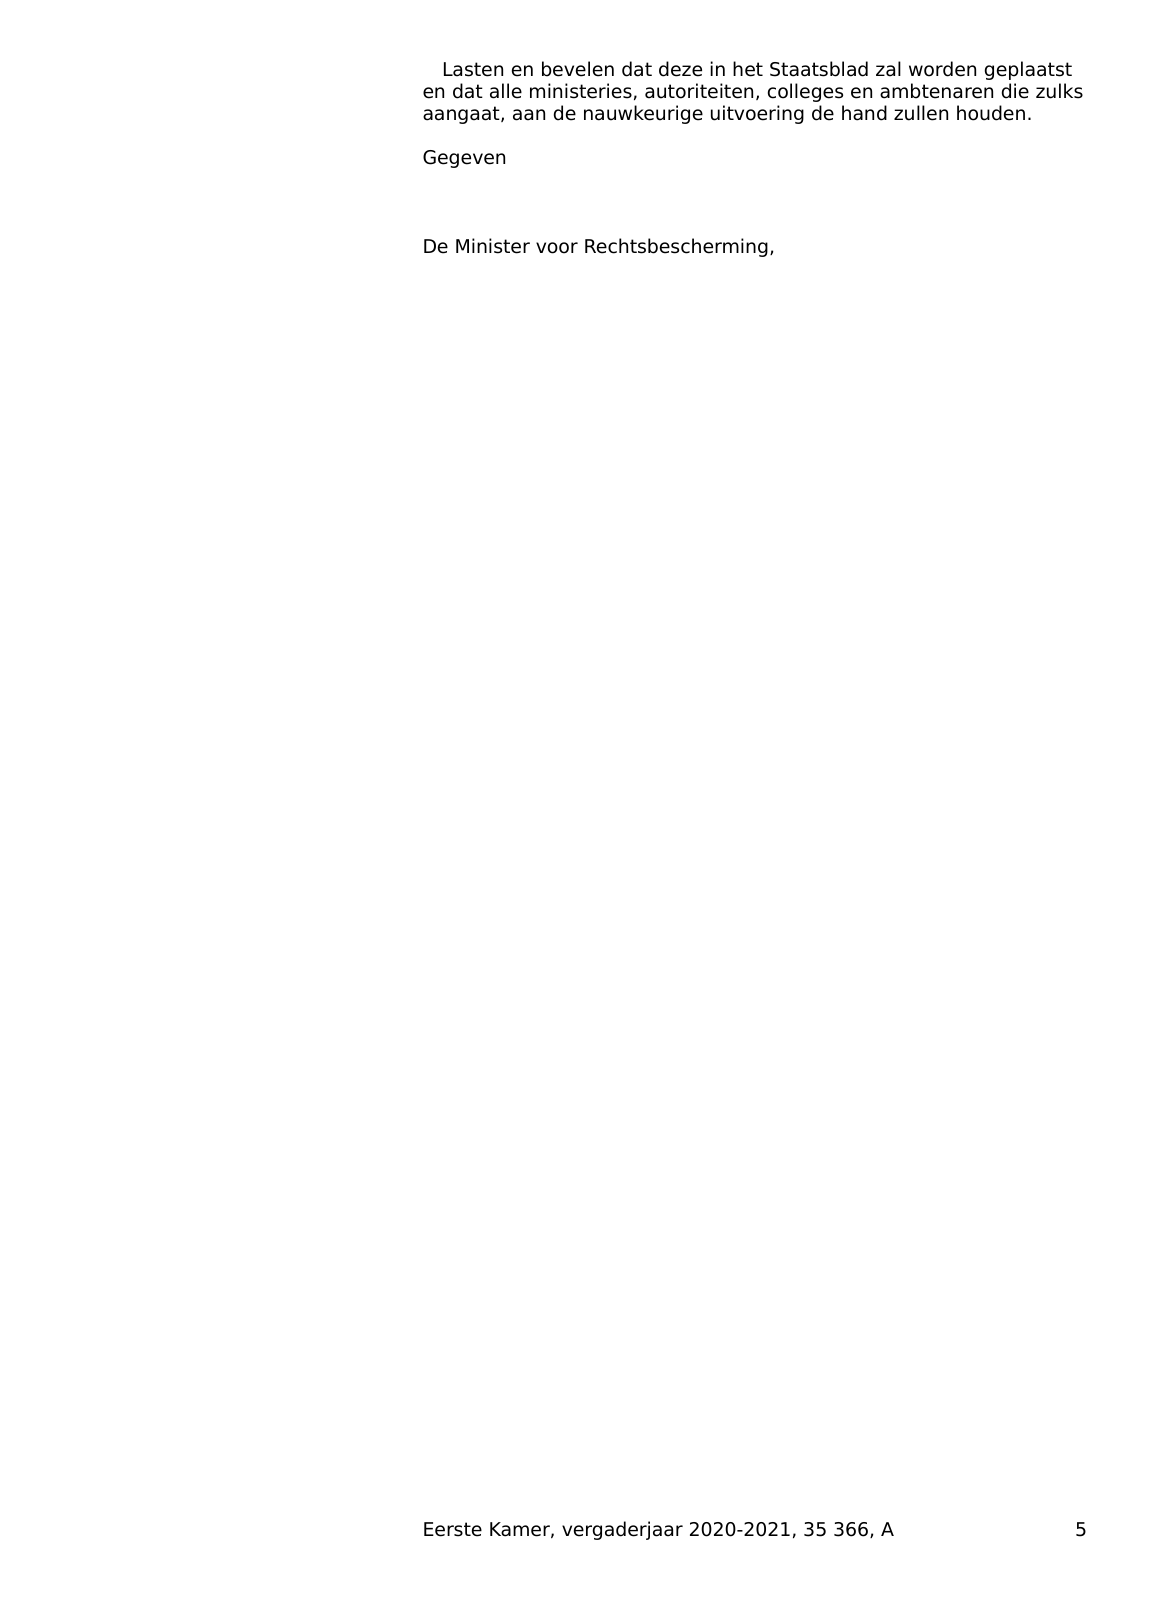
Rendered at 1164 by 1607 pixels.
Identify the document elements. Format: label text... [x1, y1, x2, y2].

text De Minister voor Rechtsbescherming, [422, 236, 1087, 258]
text Lasten en bevelen dat deze in het Staatsblad zal worden geplaatst en dat alle ministeries, autoriteiten, colleges en ambtenaren die zulks aangaat, aan de nauwkeurige uitvoering de hand zullen houden. [422, 59, 1087, 125]
text Gegeven [422, 147, 1087, 169]
